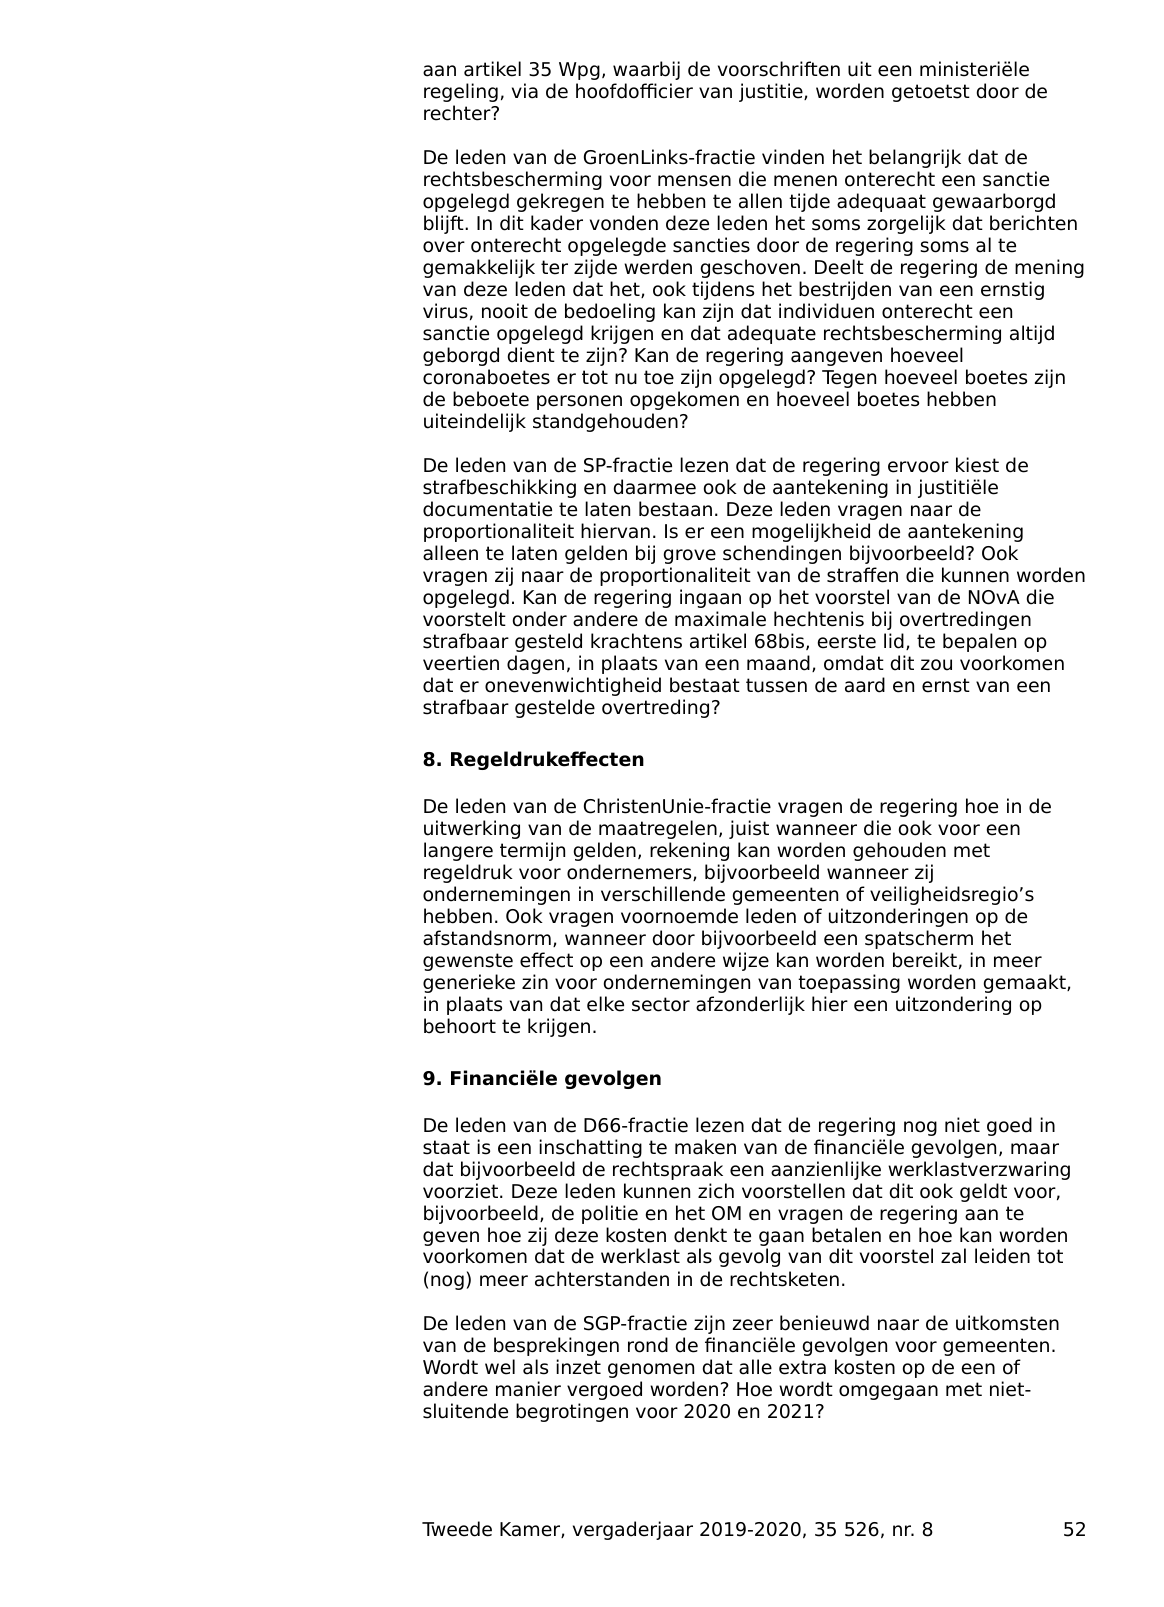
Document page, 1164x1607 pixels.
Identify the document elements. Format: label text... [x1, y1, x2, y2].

text aan artikel 35 Wpg, waarbij de voorschriften uit een ministeriële regeling, via de hoofdofficier van justitie, worden getoetst door de rechter? [422, 59, 1087, 125]
text De leden van de D66-fractie lezen dat de regering nog niet goed in staat is een inschatting te maken van de financiële gevolgen, maar dat bijvoorbeeld de rechtspraak een aanzienlijke werklastverzwaring voorziet. Deze leden kunnen zich voorstellen dat dit ook geldt voor, bijvoorbeeld, de politie en het OM en vragen de regering aan te geven hoe zij deze kosten denkt te gaan betalen en hoe kan worden voorkomen dat de werklast als gevolg van dit voorstel zal leiden tot (nog) meer achterstanden in de rechtsketen. [422, 1114, 1087, 1290]
text De leden van de SGP-fractie zijn zeer benieuwd naar de uitkomsten van de besprekingen rond de financiële gevolgen voor gemeenten. Wordt wel als inzet genomen dat alle extra kosten op de een of andere manier vergoed worden? Hoe wordt omgegaan met niet-sluitende begrotingen voor 2020 en 2021? [422, 1313, 1087, 1422]
text De leden van de GroenLinks-fractie vinden het belangrijk dat de rechtsbescherming voor mensen die menen onterecht een sanctie opgelegd gekregen te hebben te allen tijde adequaat gewaarborgd blijft. In dit kader vonden deze leden het soms zorgelijk dat berichten over onterecht opgelegde sancties door de regering soms al te gemakkelijk ter zijde werden geschoven. Deelt de regering de mening van deze leden dat het, ook tijdens het bestrijden van een ernstig virus, nooit de bedoeling kan zijn dat individuen onterecht een sanctie opgelegd krijgen en dat adequate rechtsbescherming altijd geborgd dient te zijn? Kan de regering aangeven hoeveel coronaboetes er tot nu toe zijn opgelegd? Tegen hoeveel boetes zijn de beboete personen opgekomen en hoeveel boetes hebben uiteindelijk standgehouden? [422, 147, 1087, 433]
subtitle 9. Financiële gevolgen [422, 1068, 1087, 1089]
text De leden van de SP-fractie lezen dat de regering ervoor kiest de strafbeschikking en daarmee ook de aantekening in justitiële documentatie te laten bestaan. Deze leden vragen naar de proportionaliteit hiervan. Is er een mogelijkheid de aantekening alleen te laten gelden bij grove schendingen bijvoorbeeld? Ook vragen zij naar de proportionaliteit van de straffen die kunnen worden opgelegd. Kan de regering ingaan op het voorstel van de NOvA die voorstelt onder andere de maximale hechtenis bij overtredingen strafbaar gesteld krachtens artikel 68bis, eerste lid, te bepalen op veertien dagen, in plaats van een maand, omdat dit zou voorkomen dat er onevenwichtigheid bestaat tussen de aard en ernst van een strafbaar gestelde overtreding? [422, 455, 1087, 719]
text De leden van de ChristenUnie-fractie vragen de regering hoe in de uitwerking van de maatregelen, juist wanneer die ook voor een langere termijn gelden, rekening kan worden gehouden met regeldruk voor ondernemers, bijvoorbeeld wanneer zij ondernemingen in verschillende gemeenten of veiligheidsregio’s hebben. Ook vragen voornoemde leden of uitzonderingen op de afstandsnorm, wanneer door bijvoorbeeld een spatscherm het gewenste effect op een andere wijze kan worden bereikt, in meer generieke zin voor ondernemingen van toepassing worden gemaakt, in plaats van dat elke sector afzonderlijk hier een uitzondering op behoort te krijgen. [422, 796, 1087, 1038]
subtitle 8. Regeldrukeffecten [422, 749, 1087, 771]
